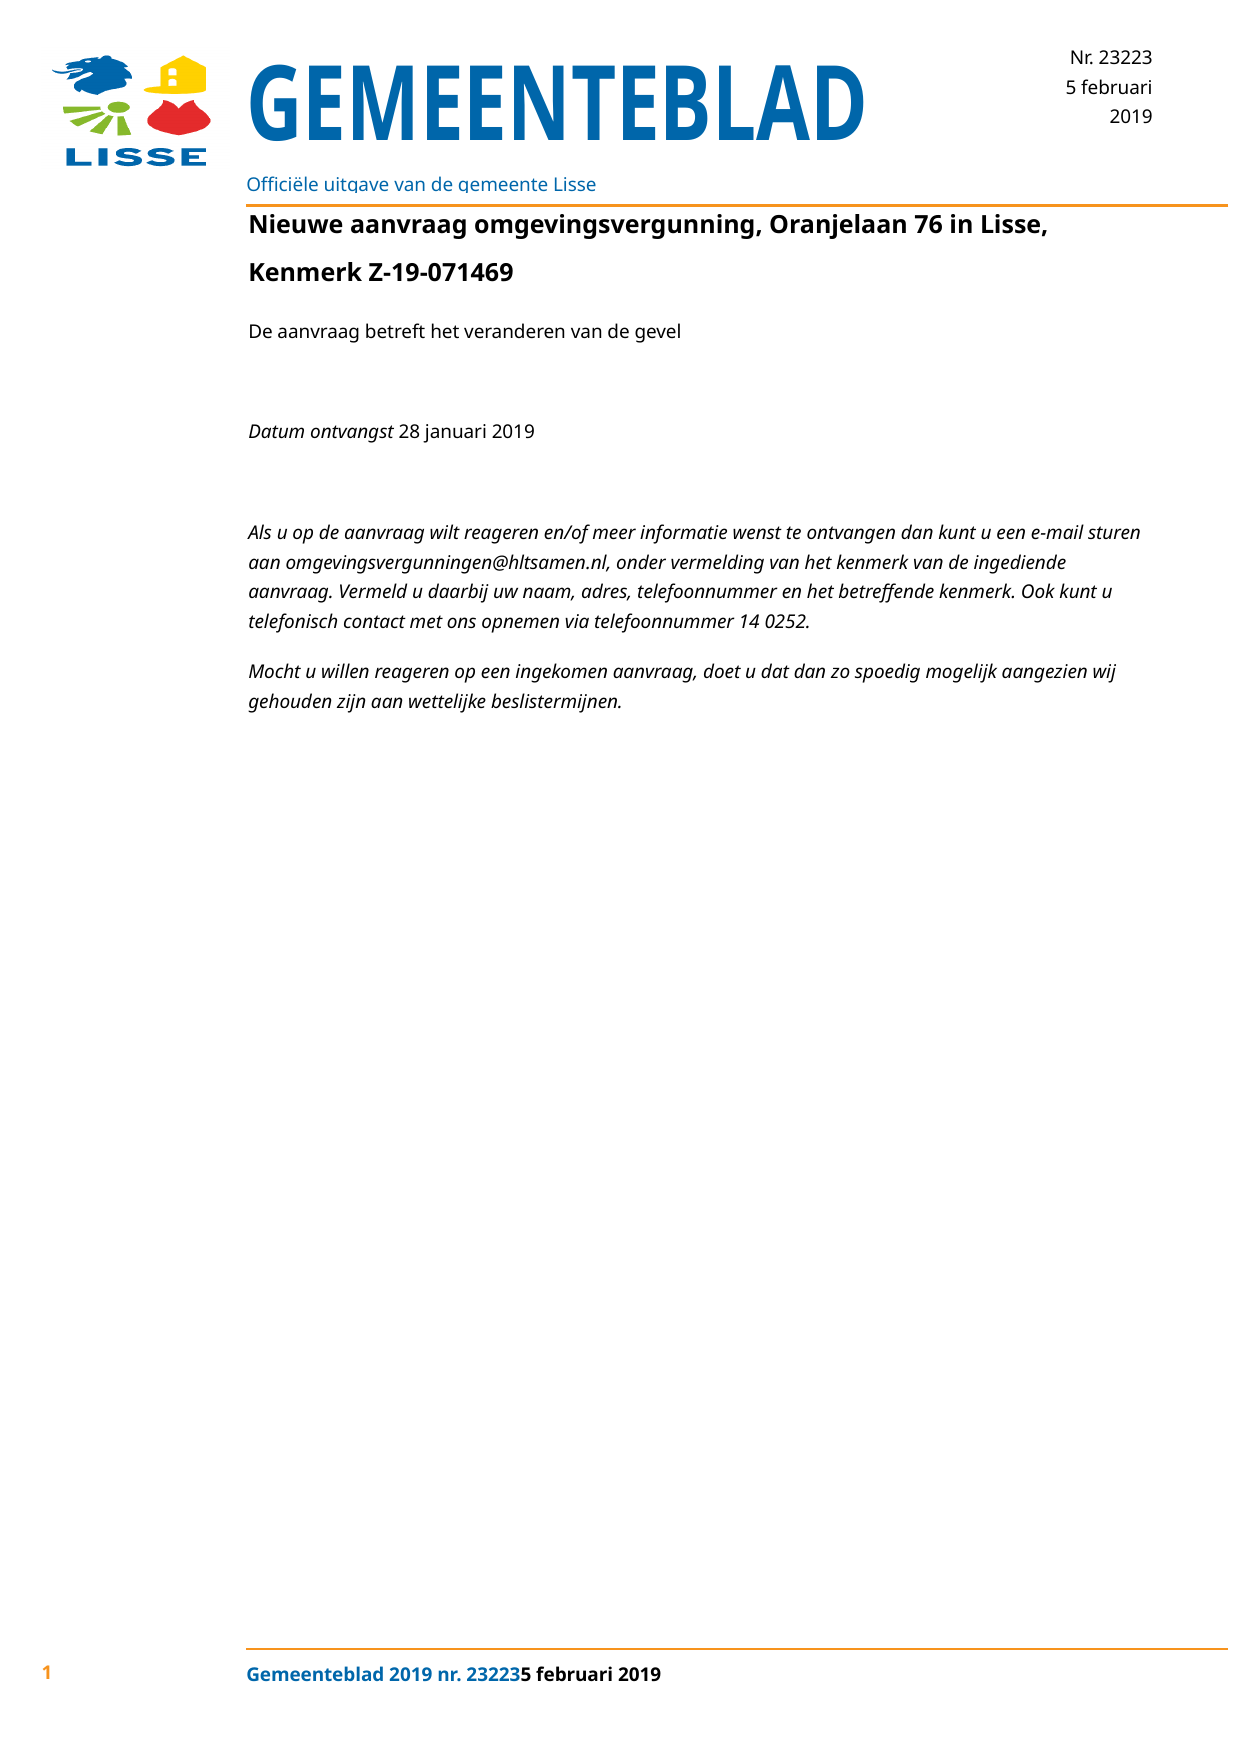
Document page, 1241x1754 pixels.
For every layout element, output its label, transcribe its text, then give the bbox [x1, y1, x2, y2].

text Nieuwe aanvraag omgevingsvergunning, Oranjelaan 76 in Lisse, Kenmerk Z-19-071469 [248, 207, 1152, 288]
text Mocht u willen reageren op een ingekomen aanvraag, doet u dat dan zo spoedig mogelijk aangezien wij gehouden zijn aan wettelijke beslistermijnen. [248, 659, 1152, 714]
picture [41, 47, 231, 172]
text Als u op de aanvraag wilt reageren en/of meer informatie wenst te ontvangen dan kunt u een e-mail sturen aan omgevingsvergunningen@hltsamen.nl, onder vermelding van het kenmerk van de ingediende aanvraag. Vermeld u daarbij uw naam, adres, telefoonnummer en het betreffende kenmerk. Ook kunt u telefonisch contact met ons opnemen via telefoonnummer 14 0252. [248, 519, 1152, 634]
text De aanvraag betreft het veranderen van de gevel [248, 318, 1152, 344]
text Datum ontvangst 28 januari 2019 [248, 419, 1152, 444]
